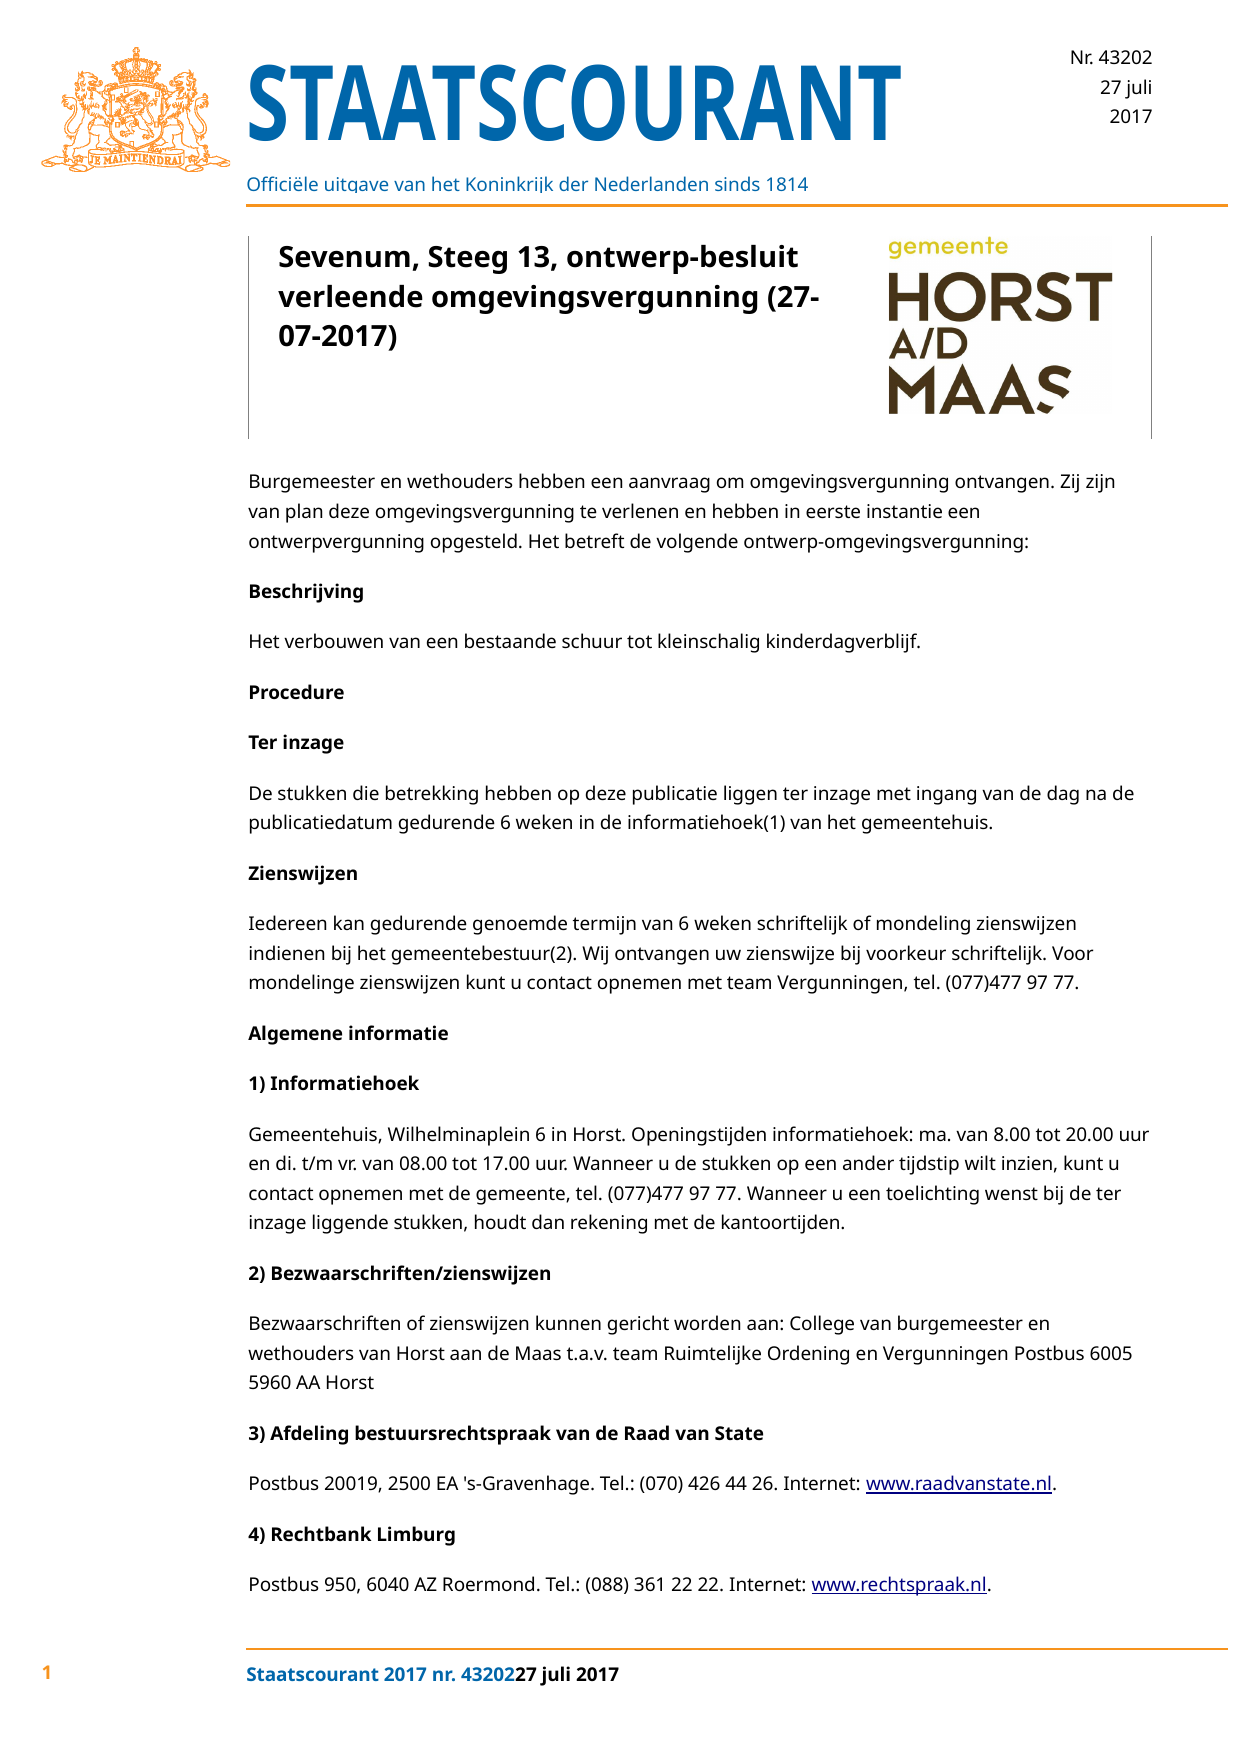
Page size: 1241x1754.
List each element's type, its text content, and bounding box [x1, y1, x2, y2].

text Algemene informatie [248, 1020, 1152, 1046]
text Procedure [248, 679, 1152, 705]
table_header Sevenum, Steeg 13, ontwerp-besluit verleende omgevingsvergunning (27-07-2017) [249, 236, 850, 439]
text 2) Bezwaarschriften/zienswijzen [248, 1260, 1152, 1286]
text Gemeentehuis, Wilhelminaplein 6 in Horst. Openingstijden informatiehoek: ma. van 8.00 tot 20.00 uur en di. t/m vr. van 08.00 tot 17.00 uur. Wanneer u de stukken op een ander tijdstip wilt inzien, kunt u contact opnemen met de gemeente, tel. (077)477 97 77. Wanneer u een toelichting wenst bij de ter inzage liggende stukken, houdt dan rekening met de kantoortijden. [248, 1121, 1152, 1235]
text Beschrijving [248, 578, 1152, 604]
table_header [850, 414, 1151, 439]
text Ter inzage [248, 729, 1152, 755]
text Postbus 20019, 2500 EA 's-Gravenhage. Tel.: (070) 426 44 26. Internet: www.raadvanstate.nl. [248, 1470, 1152, 1496]
text 3) Afdeling bestuursrechtspraak van de Raad van State [248, 1420, 1152, 1446]
text Iedereen kan gedurende genoemde termijn van 6 weken schriftelijk of mondeling zienswijzen indienen bij het gemeentebestuur(2). Wij ontvangen uw zienswijze bij voorkeur schriftelijk. Voor mondelinge zienswijzen kunt u contact opnemen met team Vergunningen, tel. (077)477 97 77. [248, 910, 1152, 995]
picture [888, 236, 1113, 414]
picture [41, 47, 231, 172]
table_header [850, 236, 888, 413]
table_header [1113, 236, 1151, 413]
text 1) Informatiehoek [248, 1070, 1152, 1096]
text Bezwaarschriften of zienswijzen kunnen gericht worden aan: College van burgemeester en wethouders van Horst aan de Maas t.a.v. team Ruimtelijke Ordening en Vergunningen Postbus 6005 5960 AA Horst [248, 1310, 1152, 1395]
text Het verbouwen van een bestaande schuur tot kleinschalig kinderdagverblijf. [248, 629, 1152, 654]
text Zienswijzen [248, 860, 1152, 886]
text De stukken die betrekking hebben op deze publicatie liggen ter inzage met ingang van de dag na de publicatiedatum gedurende 6 weken in de informatiehoek(1) van het gemeentehuis. [248, 780, 1152, 835]
text Burgemeester en wethouders hebben een aanvraag om omgevingsvergunning ontvangen. Zij zijn van plan deze omgevingsvergunning te verlenen en hebben in eerste instantie een ontwerpvergunning opgesteld. Het betreft de volgende ontwerp-omgevingsvergunning: [248, 469, 1152, 553]
text Postbus 950, 6040 AZ Roermond. Tel.: (088) 361 22 22. Internet: www.rechtspraak.nl. [248, 1571, 1152, 1597]
text 4) Rechtbank Limburg [248, 1521, 1152, 1546]
